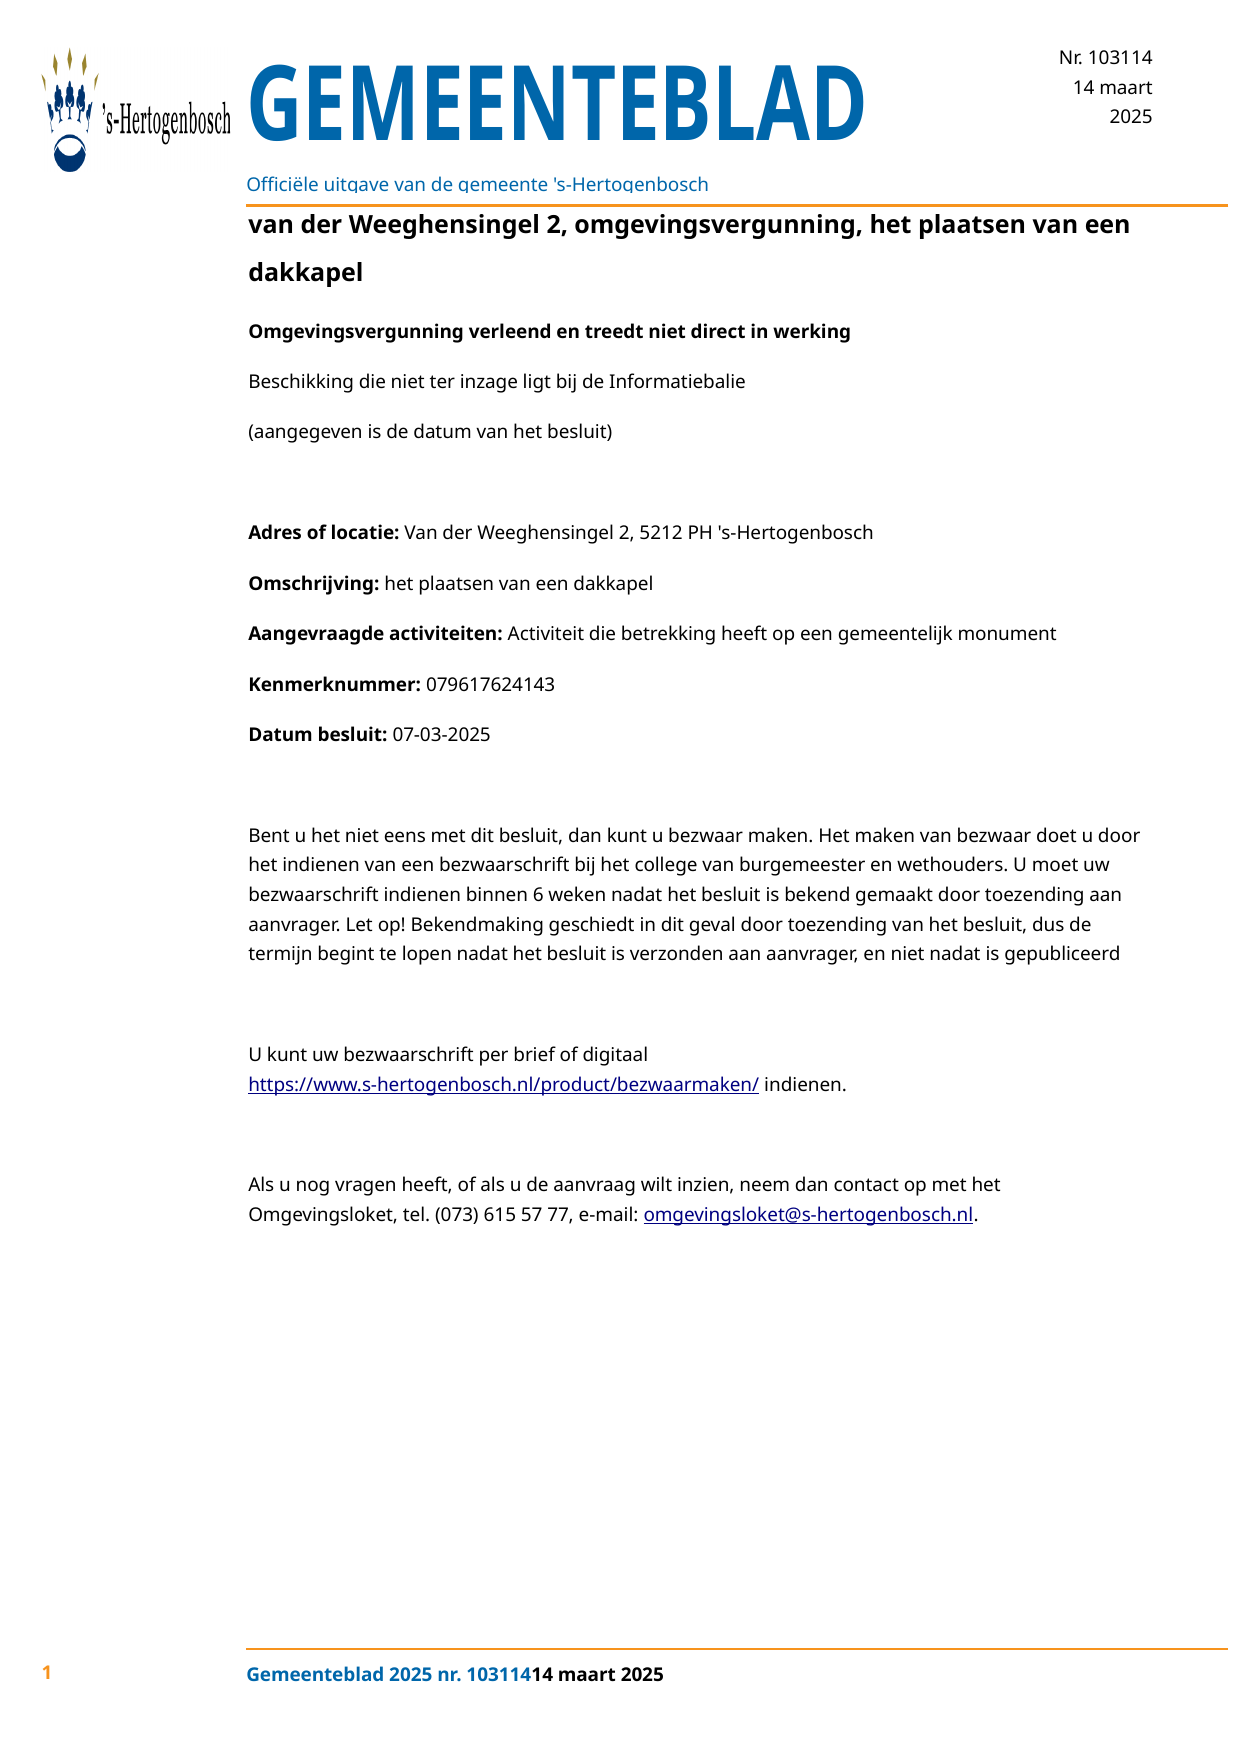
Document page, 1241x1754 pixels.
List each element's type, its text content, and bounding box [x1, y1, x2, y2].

text Bent u het niet eens met dit besluit, dan kunt u bezwaar maken. Het maken van bezwaar doet u door het indienen van een bezwaarschrift bij het college van burgemeester en wethouders. U moet uw bezwaarschrift indienen binnen 6 weken nadat het besluit is bekend gemaakt door toezending aan aanvrager. Let op! Bekendmaking geschiedt in dit geval door toezending van het besluit, dus de termijn begint te lopen nadat het besluit is verzonden aan aanvrager, en niet nadat is gepubliceerd [248, 822, 1152, 966]
text Adres of locatie: Van der Weeghensingel 2, 5212 PH 's-Hertogenbosch [248, 519, 1152, 545]
text Datum besluit: 07-03-2025 [248, 721, 1152, 747]
text (aangegeven is de datum van het besluit) [248, 419, 1152, 444]
text Als u nog vragen heeft, of als u de aanvraag wilt inzien, neem dan contact op met het Omgevingsloket, tel. (073) 615 57 77, e-mail: omgevingsloket@s-hertogenbosch.nl. [248, 1172, 1152, 1227]
text Beschikking die niet ter inzage ligt bij de Informatiebalie [248, 368, 1152, 394]
text Omgevingsvergunning verleend en treedt niet direct in werking [248, 318, 1152, 344]
text Omschrijving: het plaatsen van een dakkapel [248, 570, 1152, 596]
text Aangevraagde activiteiten: Activiteit die betrekking heeft op een gemeentelijk monument [248, 620, 1152, 646]
text Kenmerknummer: 079617624143 [248, 671, 1152, 697]
text van der Weeghensingel 2, omgevingsvergunning, het plaatsen van een dakkapel [248, 207, 1152, 288]
picture [41, 47, 231, 172]
text U kunt uw bezwaarschrift per brief of digitaal https://www.s-hertogenbosch.nl/product/bezwaarmaken/ indienen. [248, 1041, 1152, 1097]
